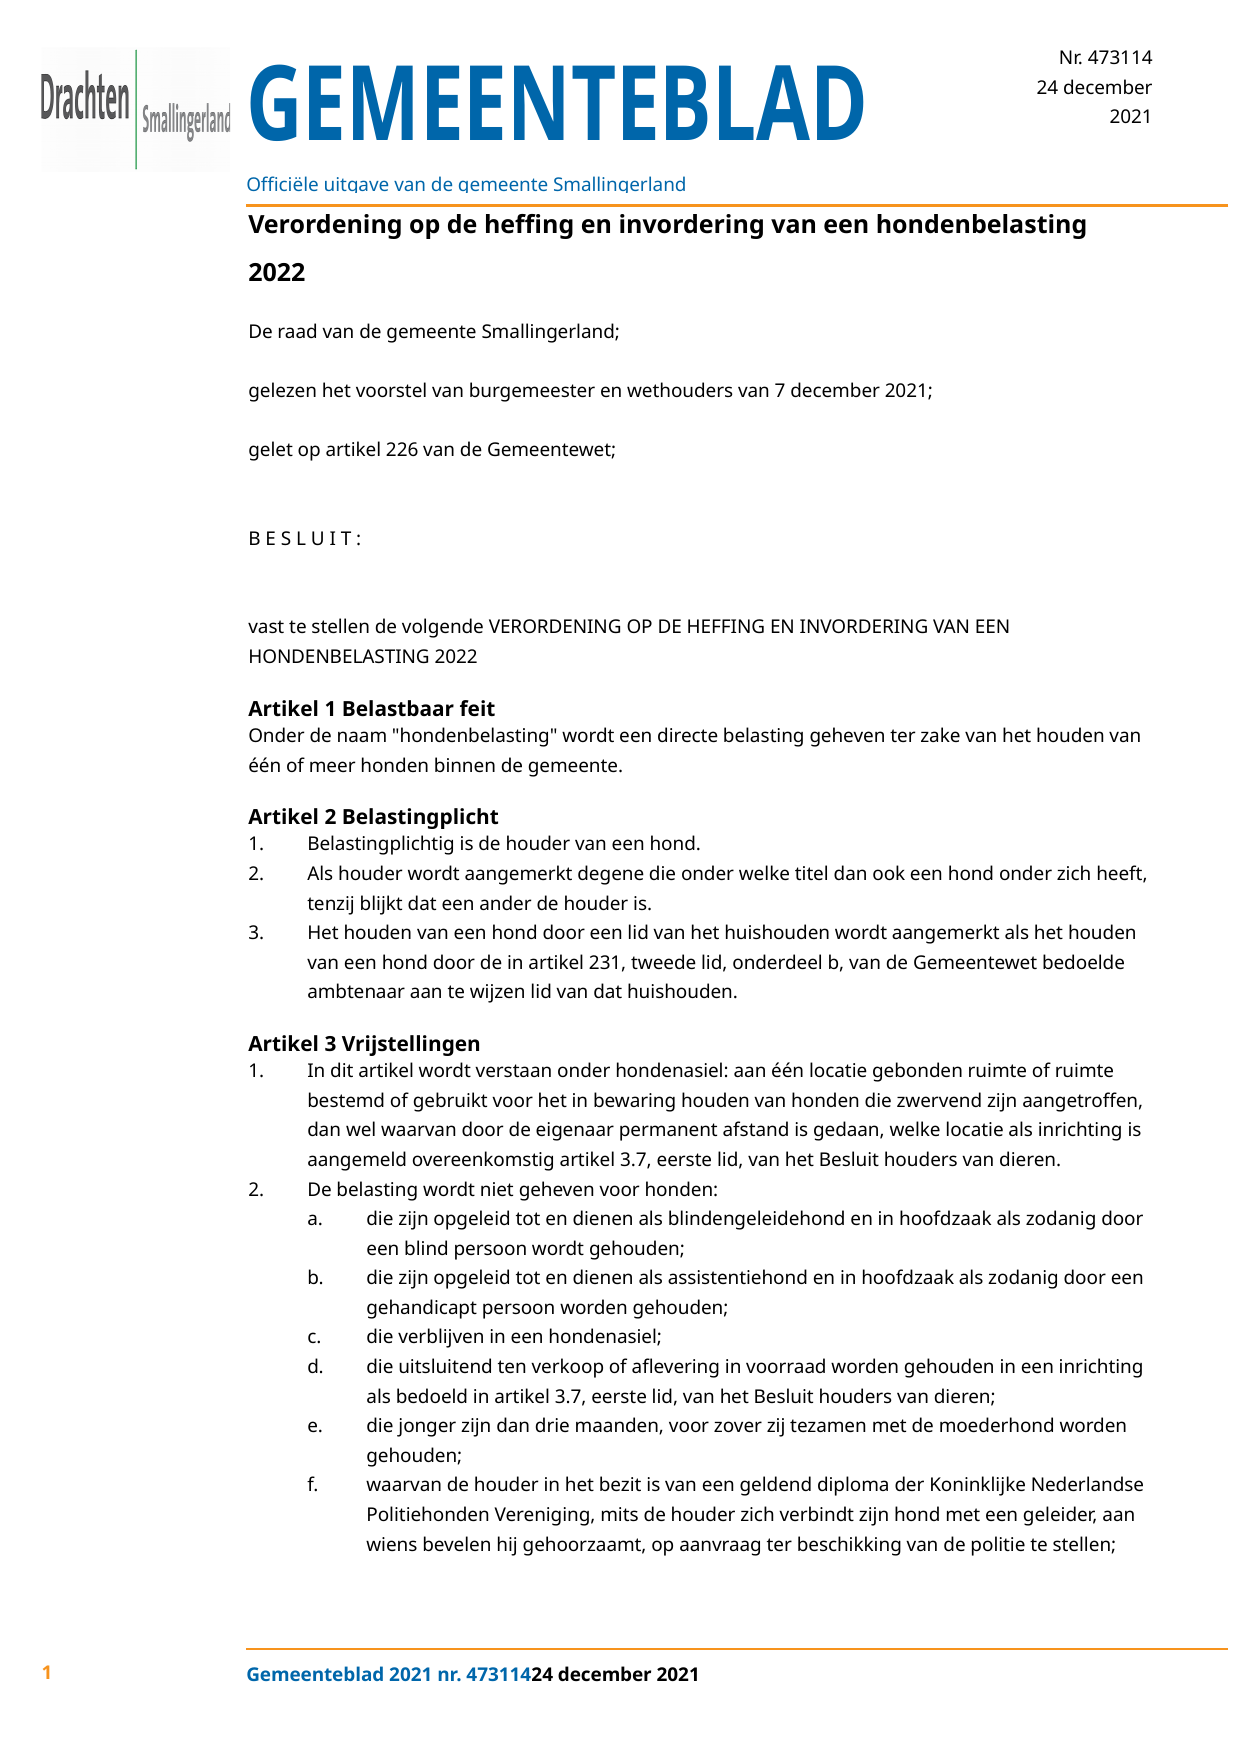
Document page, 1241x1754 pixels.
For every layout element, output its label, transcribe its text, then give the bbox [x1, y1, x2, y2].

list waarvan de houder in het bezit is van een geldend diploma der Koninklijke Nederlandse Politiehonden Vereniging, mits de houder zich verbindt zijn hond met een geleider, aan wiens bevelen hij gehoorzaamt, op aanvraag ter beschikking van de politie te stellen; [307, 1472, 1152, 1556]
text Artikel 2 Belastingplicht [248, 802, 1152, 831]
list In dit artikel wordt verstaan onder hondenasiel: aan één locatie gebonden ruimte of ruimte bestemd of gebruikt voor het in bewaring houden van honden die zwervend zijn aangetroffen, dan wel waarvan door de eigenaar permanent afstand is gedaan, welke locatie als inrichting is aangemeld overeenkomstig artikel 3.7, eerste lid, van het Besluit houders van dieren. [248, 1057, 1152, 1172]
picture [41, 47, 231, 172]
text gelet op artikel 226 van de Gemeentewet; [248, 436, 1152, 462]
list die jonger zijn dan drie maanden, voor zover zij tezamen met de moederhond worden gehouden; [307, 1412, 1152, 1468]
list Het houden van een hond door een lid van het huishouden wordt aangemerkt als het houden van een hond door de in artikel 231, tweede lid, onderdeel b, van de Gemeentewet bedoelde ambtenaar aan te wijzen lid van dat huishouden. [248, 919, 1152, 1004]
list De belasting wordt niet geheven voor honden: [248, 1176, 1152, 1201]
list Belastingplichtig is de houder van een hond. [248, 831, 1152, 856]
list die uitsluitend ten verkoop of aflevering in voorraad worden gehouden in een inrichting als bedoeld in artikel 3.7, eerste lid, van het Besluit houders van dieren; [307, 1353, 1152, 1408]
list die verblijven in een hondenasiel; [307, 1324, 1152, 1349]
text B E S L U I T : [248, 525, 1152, 551]
list Als houder wordt aangemerkt degene die onder welke titel dan ook een hond onder zich heeft, tenzij blijkt dat een ander de houder is. [248, 860, 1152, 916]
text vast te stellen de volgende VERORDENING OP DE HEFFING EN INVORDERING VAN EEN HONDENBELASTING 2022 [248, 614, 1152, 669]
text Onder de naam "hondenbelasting" wordt een directe belasting geheven ter zake van het houden van één of meer honden binnen de gemeente. [248, 722, 1152, 777]
text Artikel 1 Belastbaar feit [248, 694, 1152, 722]
list die zijn opgeleid tot en dienen als assistentiehond en in hoofdzaak als zodanig door een gehandicapt persoon worden gehouden; [307, 1264, 1152, 1320]
text Artikel 3 Vrijstellingen [248, 1029, 1152, 1057]
list die zijn opgeleid tot en dienen als blindengeleidehond en in hoofdzaak als zodanig door een blind persoon wordt gehouden; [307, 1205, 1152, 1261]
text Verordening op de heffing en invordering van een hondenbelasting 2022 [248, 207, 1152, 288]
text gelezen het voorstel van burgemeester en wethouders van 7 december 2021; [248, 377, 1152, 403]
text De raad van de gemeente Smallingerland; [248, 318, 1152, 344]
